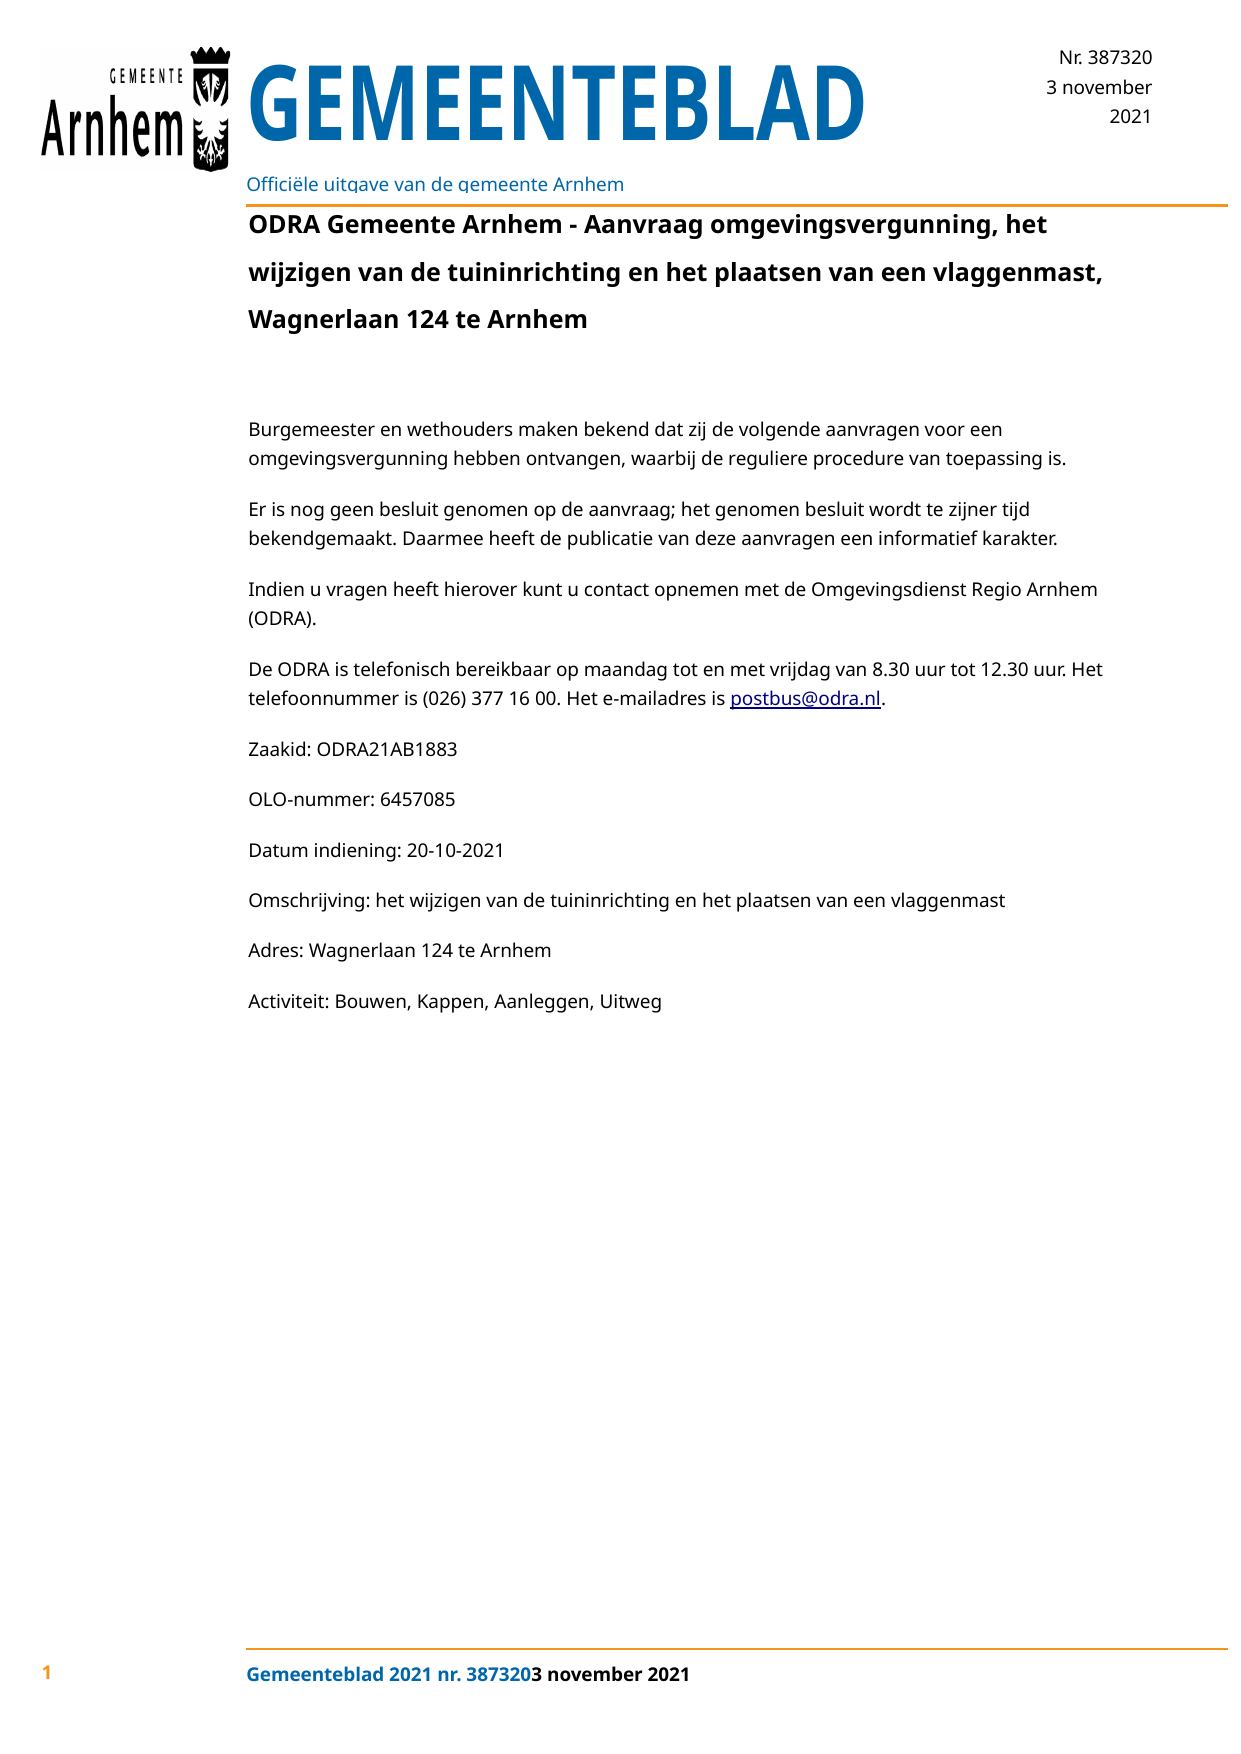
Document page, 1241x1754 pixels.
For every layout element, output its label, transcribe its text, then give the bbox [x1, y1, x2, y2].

text Activiteit: Bouwen, Kappen, Aanleggen, Uitweg [248, 988, 1152, 1014]
text Indien u vragen heeft hierover kunt u contact opnemen met de Omgevingsdienst Regio Arnhem (ODRA). [248, 576, 1152, 631]
text Adres: Wagnerlaan 124 te Arnhem [248, 938, 1152, 963]
text ODRA Gemeente Arnhem - Aanvraag omgevingsvergunning, het wijzigen van de tuininrichting en het plaatsen van een vlaggenmast, Wagnerlaan 124 te Arnhem [248, 207, 1152, 336]
text Datum indiening: 20-10-2021 [248, 837, 1152, 862]
text Er is nog geen besluit genomen op de aanvraag; het genomen besluit wordt te zijner tijd bekendgemaakt. Daarmee heeft de publicatie van deze aanvragen een informatief karakter. [248, 496, 1152, 551]
text OLO-nummer: 6457085 [248, 786, 1152, 812]
text Burgemeester en wethouders maken bekend dat zij de volgende aanvragen voor een omgevingsvergunning hebben ontvangen, waarbij de reguliere procedure van toepassing is. [248, 416, 1152, 471]
text De ODRA is telefonisch bereikbaar op maandag tot en met vrijdag van 8.30 uur tot 12.30 uur. Het telefoonnummer is (026) 377 16 00. Het e-mailadres is postbus@odra.nl. [248, 656, 1152, 711]
text Zaakid: ODRA21AB1883 [248, 736, 1152, 762]
text Omschrijving: het wijzigen van de tuininrichting en het plaatsen van een vlaggenmast [248, 887, 1152, 913]
picture [41, 47, 231, 172]
